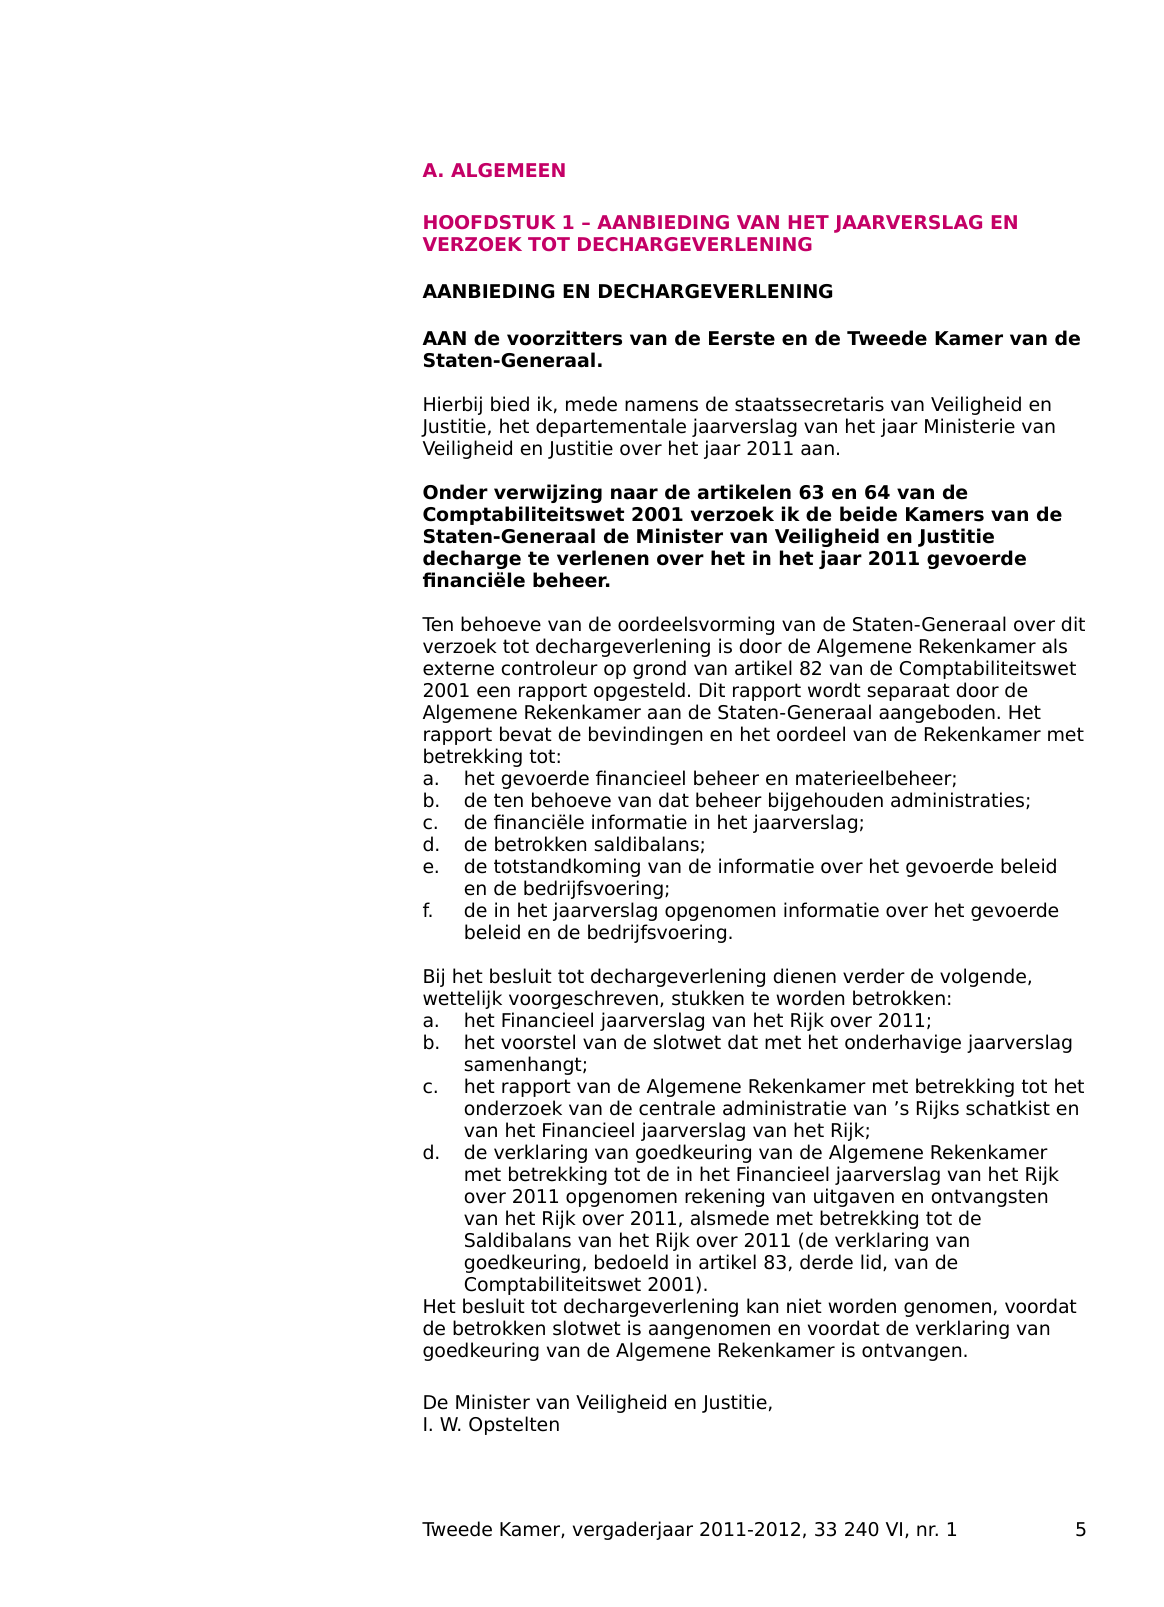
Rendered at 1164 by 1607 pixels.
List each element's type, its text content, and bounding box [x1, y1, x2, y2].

text Onder verwijzing naar de artikelen 63 en 64 van de Comptabiliteitswet 2001 verzoek ik de beide Kamers van de Staten-Generaal de Minister van Veiligheid en Justitie decharge te verlenen over het in het jaar 2011 gevoerde financiële beheer. [422, 482, 1087, 592]
text b. de ten behoeve van dat beheer bijgehouden administraties; [422, 790, 1087, 812]
subtitle AANBIEDING EN DECHARGEVERLENING [422, 281, 1087, 303]
text De Minister van Veiligheid en Justitie, I. W. Opstelten [422, 1392, 1087, 1436]
text a. het gevoerde financieel beheer en materieelbeheer; [422, 768, 1087, 790]
text AAN de voorzitters van de Eerste en de Tweede Kamer van de Staten-Generaal. [422, 328, 1087, 372]
subtitle A. ALGEMEEN [422, 160, 1087, 182]
subtitle HOOFDSTUK 1 – AANBIEDING VAN HET JAARVERSLAG EN VERZOEK TOT DECHARGEVERLENING [422, 212, 1087, 256]
text a. het Financieel jaarverslag van het Rijk over 2011; [422, 1010, 1087, 1032]
text Het besluit tot dechargeverlening kan niet worden genomen, voordat de betrokken slotwet is aangenomen en voordat de verklaring van goedkeuring van de Algemene Rekenkamer is ontvangen. [422, 1296, 1087, 1362]
text Bij het besluit tot dechargeverlening dienen verder de volgende, wettelijk voorgeschreven, stukken te worden betrokken: [422, 966, 1087, 1010]
text Ten behoeve van de oordeelsvorming van de Staten-Generaal over dit verzoek tot dechargeverlening is door de Algemene Rekenkamer als externe controleur op grond van artikel 82 van de Comptabiliteitswet 2001 een rapport opgesteld. Dit rapport wordt separaat door de Algemene Rekenkamer aan de Staten-Generaal aangeboden. Het rapport bevat de bevindingen en het oordeel van de Rekenkamer met betrekking tot: [422, 614, 1087, 768]
text Hierbij bied ik, mede namens de staatssecretaris van Veiligheid en Justitie, het departementale jaarverslag van het jaar Ministerie van Veiligheid en Justitie over het jaar 2011 aan. [422, 394, 1087, 460]
text e. de totstandkoming van de informatie over het gevoerde beleid en de bedrijfsvoering; [422, 856, 1087, 900]
text d. de betrokken saldibalans; [422, 834, 1087, 856]
text f. de in het jaarverslag opgenomen informatie over het gevoerde beleid en de bedrijfsvoering. [422, 900, 1087, 944]
text c. de financiële informatie in het jaarverslag; [422, 812, 1087, 834]
text b. het voorstel van de slotwet dat met het onderhavige jaarverslag samenhangt; [422, 1032, 1087, 1076]
text d. de verklaring van goedkeuring van de Algemene Rekenkamer met betrekking tot de in het Financieel jaarverslag van het Rijk over 2011 opgenomen rekening van uitgaven en ontvangsten van het Rijk over 2011, alsmede met betrekking tot de Saldibalans van het Rijk over 2011 (de verklaring van goedkeuring, bedoeld in artikel 83, derde lid, van de Comptabiliteitswet 2001). [422, 1142, 1087, 1296]
text c. het rapport van de Algemene Rekenkamer met betrekking tot het onderzoek van de centrale administratie van ’s Rijks schatkist en van het Financieel jaarverslag van het Rijk; [422, 1076, 1087, 1142]
